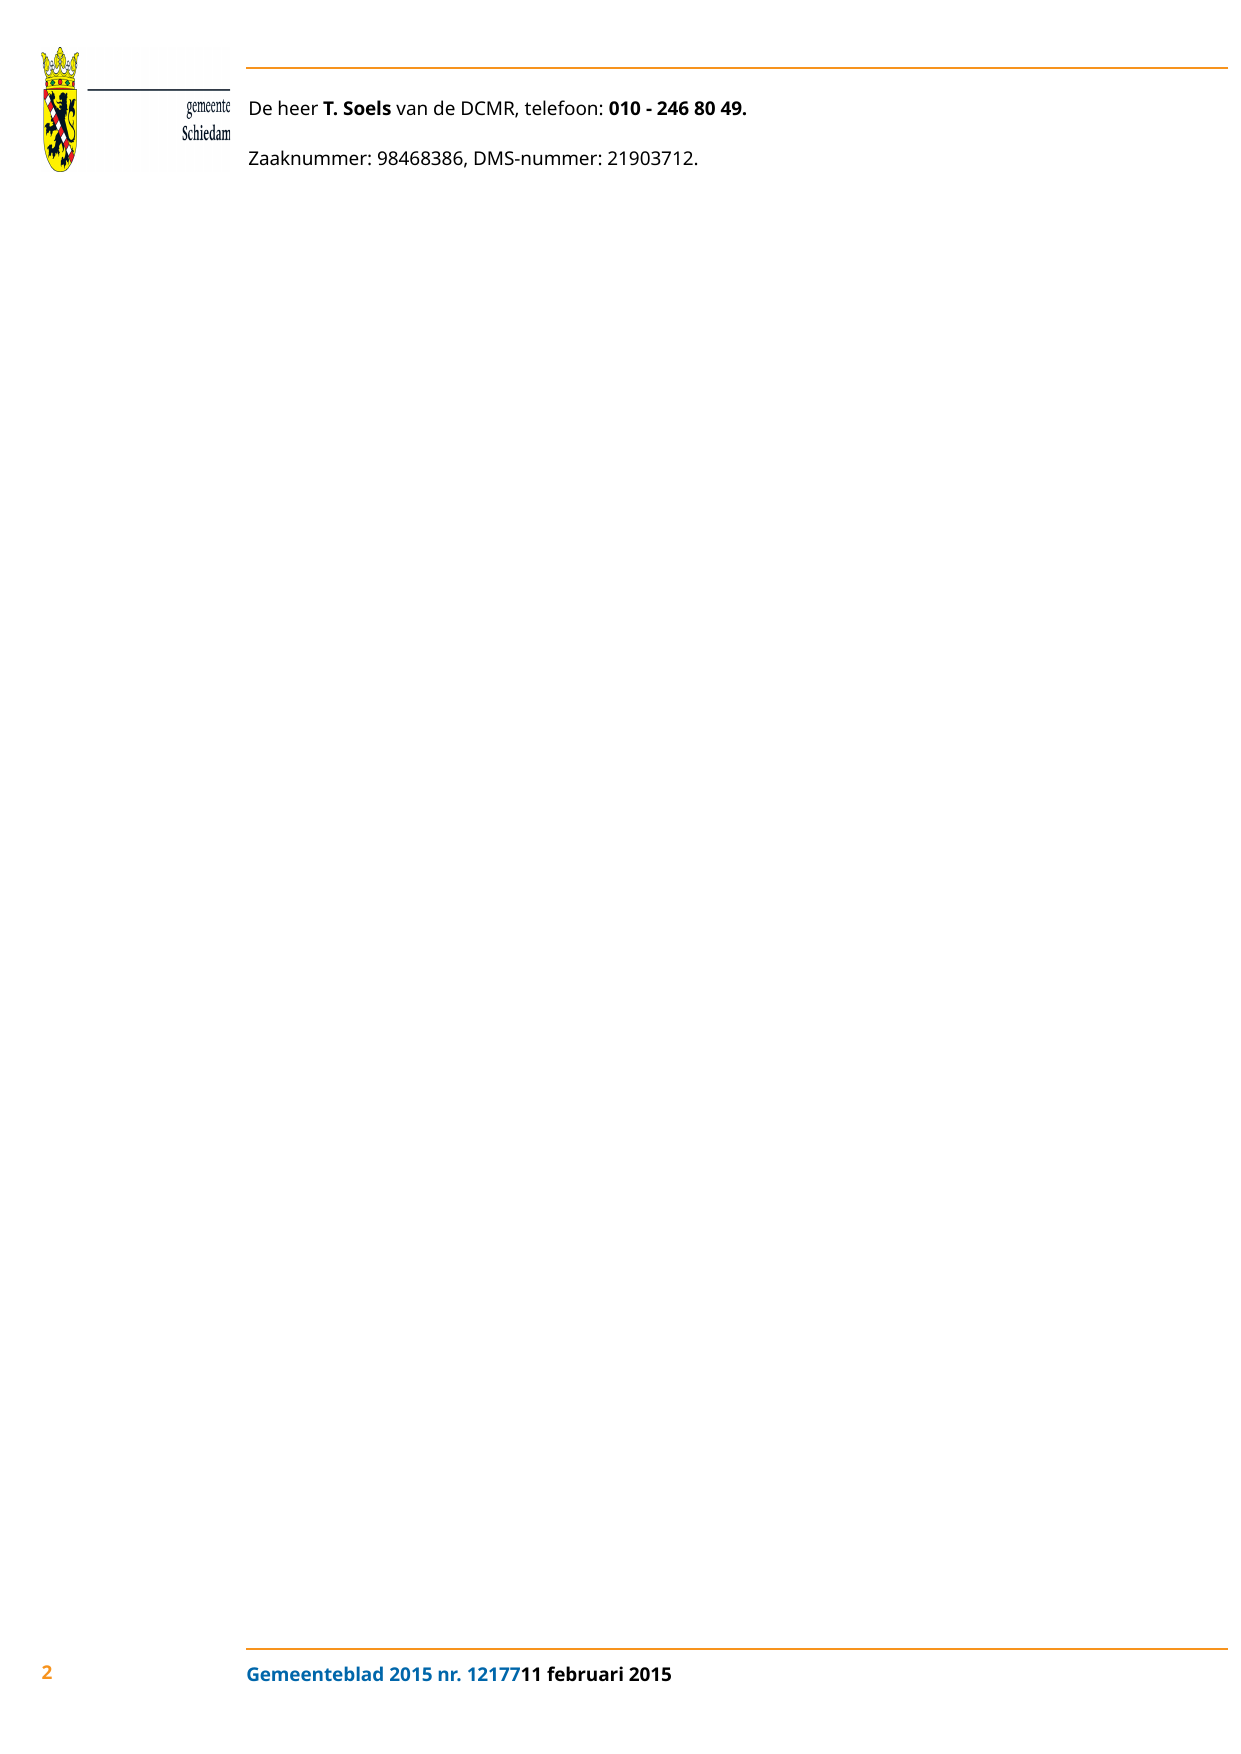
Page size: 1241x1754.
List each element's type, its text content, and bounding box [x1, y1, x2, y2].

text Zaaknummer: 98468386, DMS-nummer: 21903712. [248, 145, 1152, 171]
text De heer T. Soels van de DCMR, telefoon: 010 - 246 80 49. [248, 95, 1152, 121]
picture [41, 47, 231, 172]
